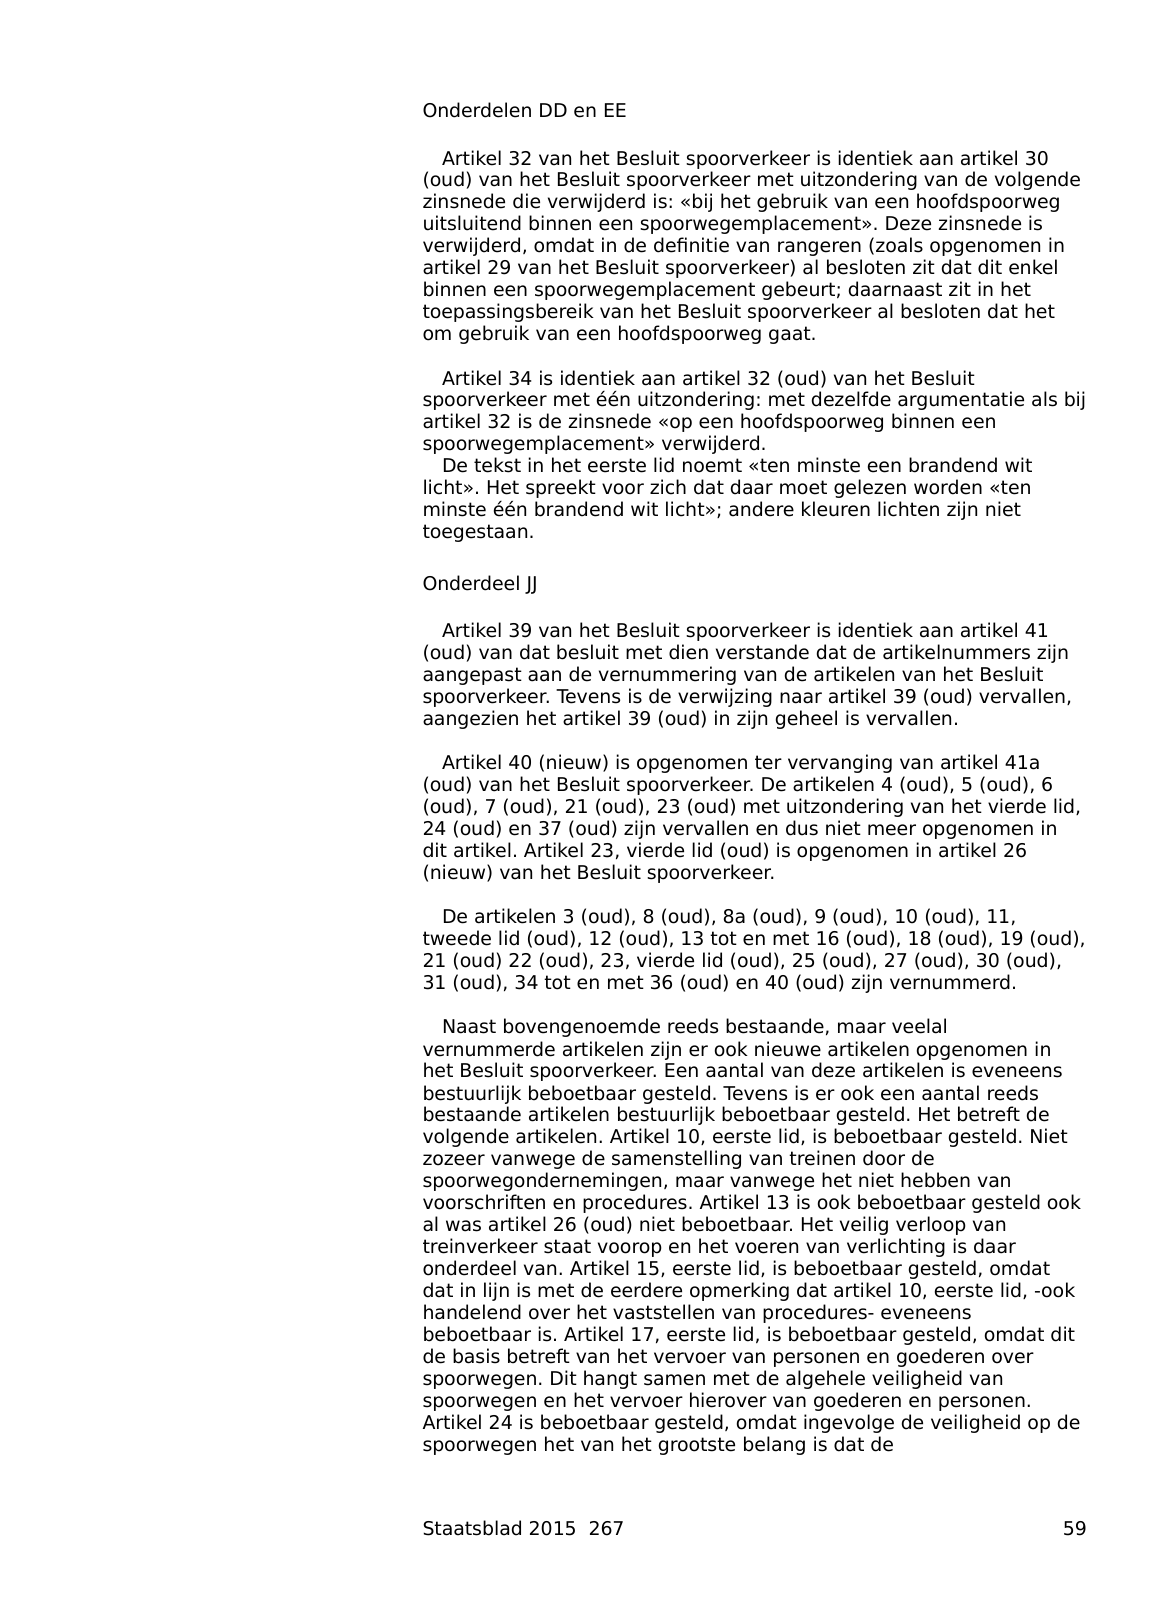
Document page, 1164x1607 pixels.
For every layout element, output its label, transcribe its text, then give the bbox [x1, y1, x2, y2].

subtitle Onderdeel JJ [422, 573, 1087, 595]
text Artikel 40 (nieuw) is opgenomen ter vervanging van artikel 41a (oud) van het Besluit spoorverkeer. De artikelen 4 (oud), 5 (oud), 6 (oud), 7 (oud), 21 (oud), 23 (oud) met uitzondering van het vierde lid, 24 (oud) en 37 (oud) zijn vervallen en dus niet meer opgenomen in dit artikel. Artikel 23, vierde lid (oud) is opgenomen in artikel 26 (nieuw) van het Besluit spoorverkeer. [422, 752, 1087, 884]
text Naast bovengenoemde reeds bestaande, maar veelal vernummerde artikelen zijn er ook nieuwe artikelen opgenomen in het Besluit spoorverkeer. Een aantal van deze artikelen is eveneens bestuurlijk beboetbaar gesteld. Tevens is er ook een aantal reeds bestaande artikelen bestuurlijk beboetbaar gesteld. Het betreft de volgende artikelen. Artikel 10, eerste lid, is beboetbaar gesteld. Niet zozeer vanwege de samenstelling van treinen door de spoorwegondernemingen, maar vanwege het niet hebben van voorschriften en procedures. Artikel 13 is ook beboetbaar gesteld ook al was artikel 26 (oud) niet beboetbaar. Het veilig verloop van treinverkeer staat voorop en het voeren van verlichting is daar onderdeel van. Artikel 15, eerste lid, is beboetbaar gesteld, omdat dat in lijn is met de eerdere opmerking dat artikel 10, eerste lid, -ook handelend over het vaststellen van procedures- eveneens beboetbaar is. Artikel 17, eerste lid, is beboetbaar gesteld, omdat dit de basis betreft van het vervoer van personen en goederen over spoorwegen. Dit hangt samen met de algehele veiligheid van spoorwegen en het vervoer hierover van goederen en personen. Artikel 24 is beboetbaar gesteld, omdat ingevolge de veiligheid op de spoorwegen het van het grootste belang is dat de [422, 1016, 1087, 1456]
text De tekst in het eerste lid noemt «ten minste een brandend wit licht». Het spreekt voor zich dat daar moet gelezen worden «ten minste één brandend wit licht»; andere kleuren lichten zijn niet toegestaan. [422, 455, 1087, 543]
text De artikelen 3 (oud), 8 (oud), 8a (oud), 9 (oud), 10 (oud), 11, tweede lid (oud), 12 (oud), 13 tot en met 16 (oud), 18 (oud), 19 (oud), 21 (oud) 22 (oud), 23, vierde lid (oud), 25 (oud), 27 (oud), 30 (oud), 31 (oud), 34 tot en met 36 (oud) en 40 (oud) zijn vernummerd. [422, 906, 1087, 994]
text Artikel 34 is identiek aan artikel 32 (oud) van het Besluit spoorverkeer met één uitzondering: met dezelfde argumentatie als bij artikel 32 is de zinsnede «op een hoofdspoorweg binnen een spoorwegemplacement» verwijderd. [422, 367, 1087, 455]
subtitle Onderdelen DD en EE [422, 100, 1087, 122]
text Artikel 39 van het Besluit spoorverkeer is identiek aan artikel 41 (oud) van dat besluit met dien verstande dat de artikelnummers zijn aangepast aan de vernummering van de artikelen van het Besluit spoorverkeer. Tevens is de verwijzing naar artikel 39 (oud) vervallen, aangezien het artikel 39 (oud) in zijn geheel is vervallen. [422, 620, 1087, 730]
text Artikel 32 van het Besluit spoorverkeer is identiek aan artikel 30 (oud) van het Besluit spoorverkeer met uitzondering van de volgende zinsnede die verwijderd is: «bij het gebruik van een hoofdspoorweg uitsluitend binnen een spoorwegemplacement». Deze zinsnede is verwijderd, omdat in de definitie van rangeren (zoals opgenomen in artikel 29 van het Besluit spoorverkeer) al besloten zit dat dit enkel binnen een spoorwegemplacement gebeurt; daarnaast zit in het toepassingsbereik van het Besluit spoorverkeer al besloten dat het om gebruik van een hoofdspoorweg gaat. [422, 147, 1087, 345]
